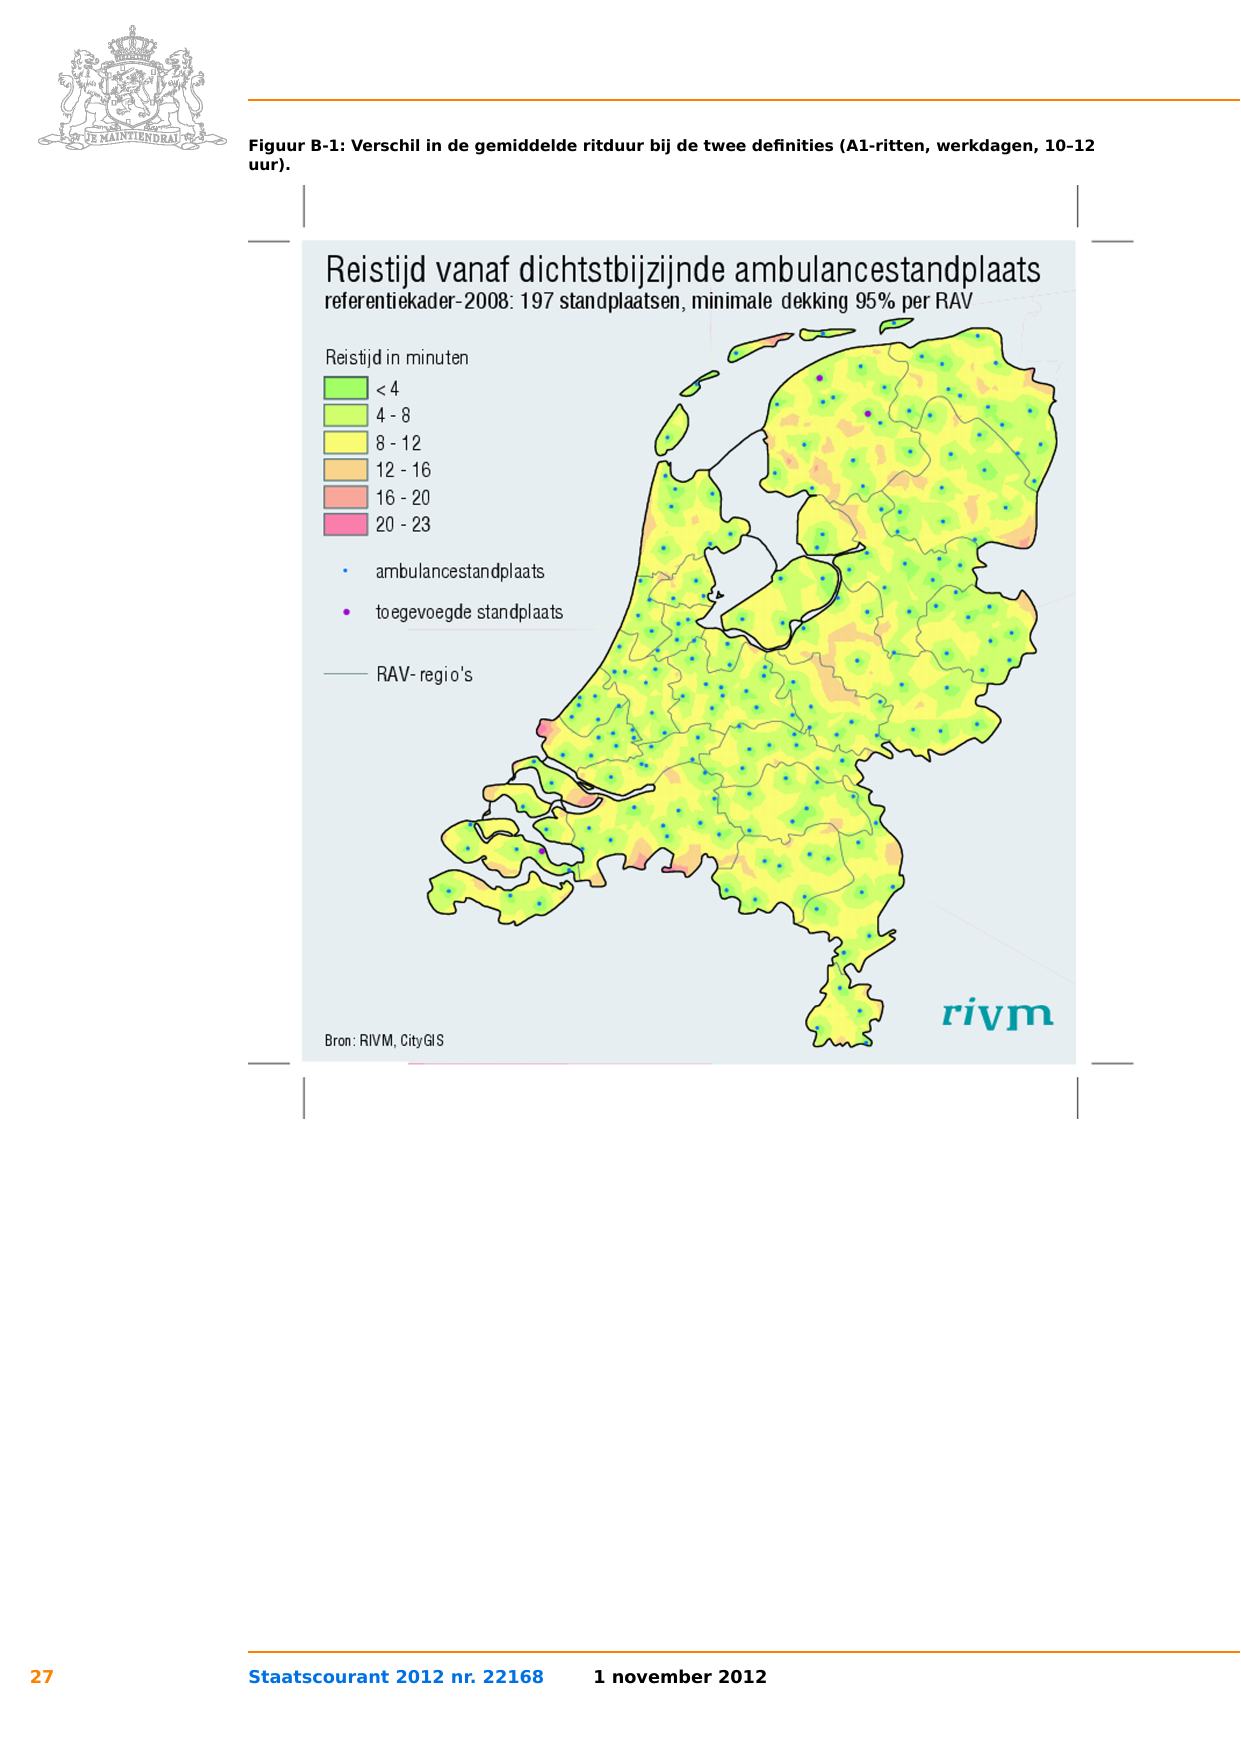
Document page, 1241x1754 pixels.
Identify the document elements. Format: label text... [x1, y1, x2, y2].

picture [38, 25, 227, 150]
picture [248, 185, 1134, 1119]
text Figuur B-1: Verschil in de gemiddelde ritduur bij de twee definities (A1-ritten, werkdagen, 10–12 uur). [248, 137, 1134, 174]
